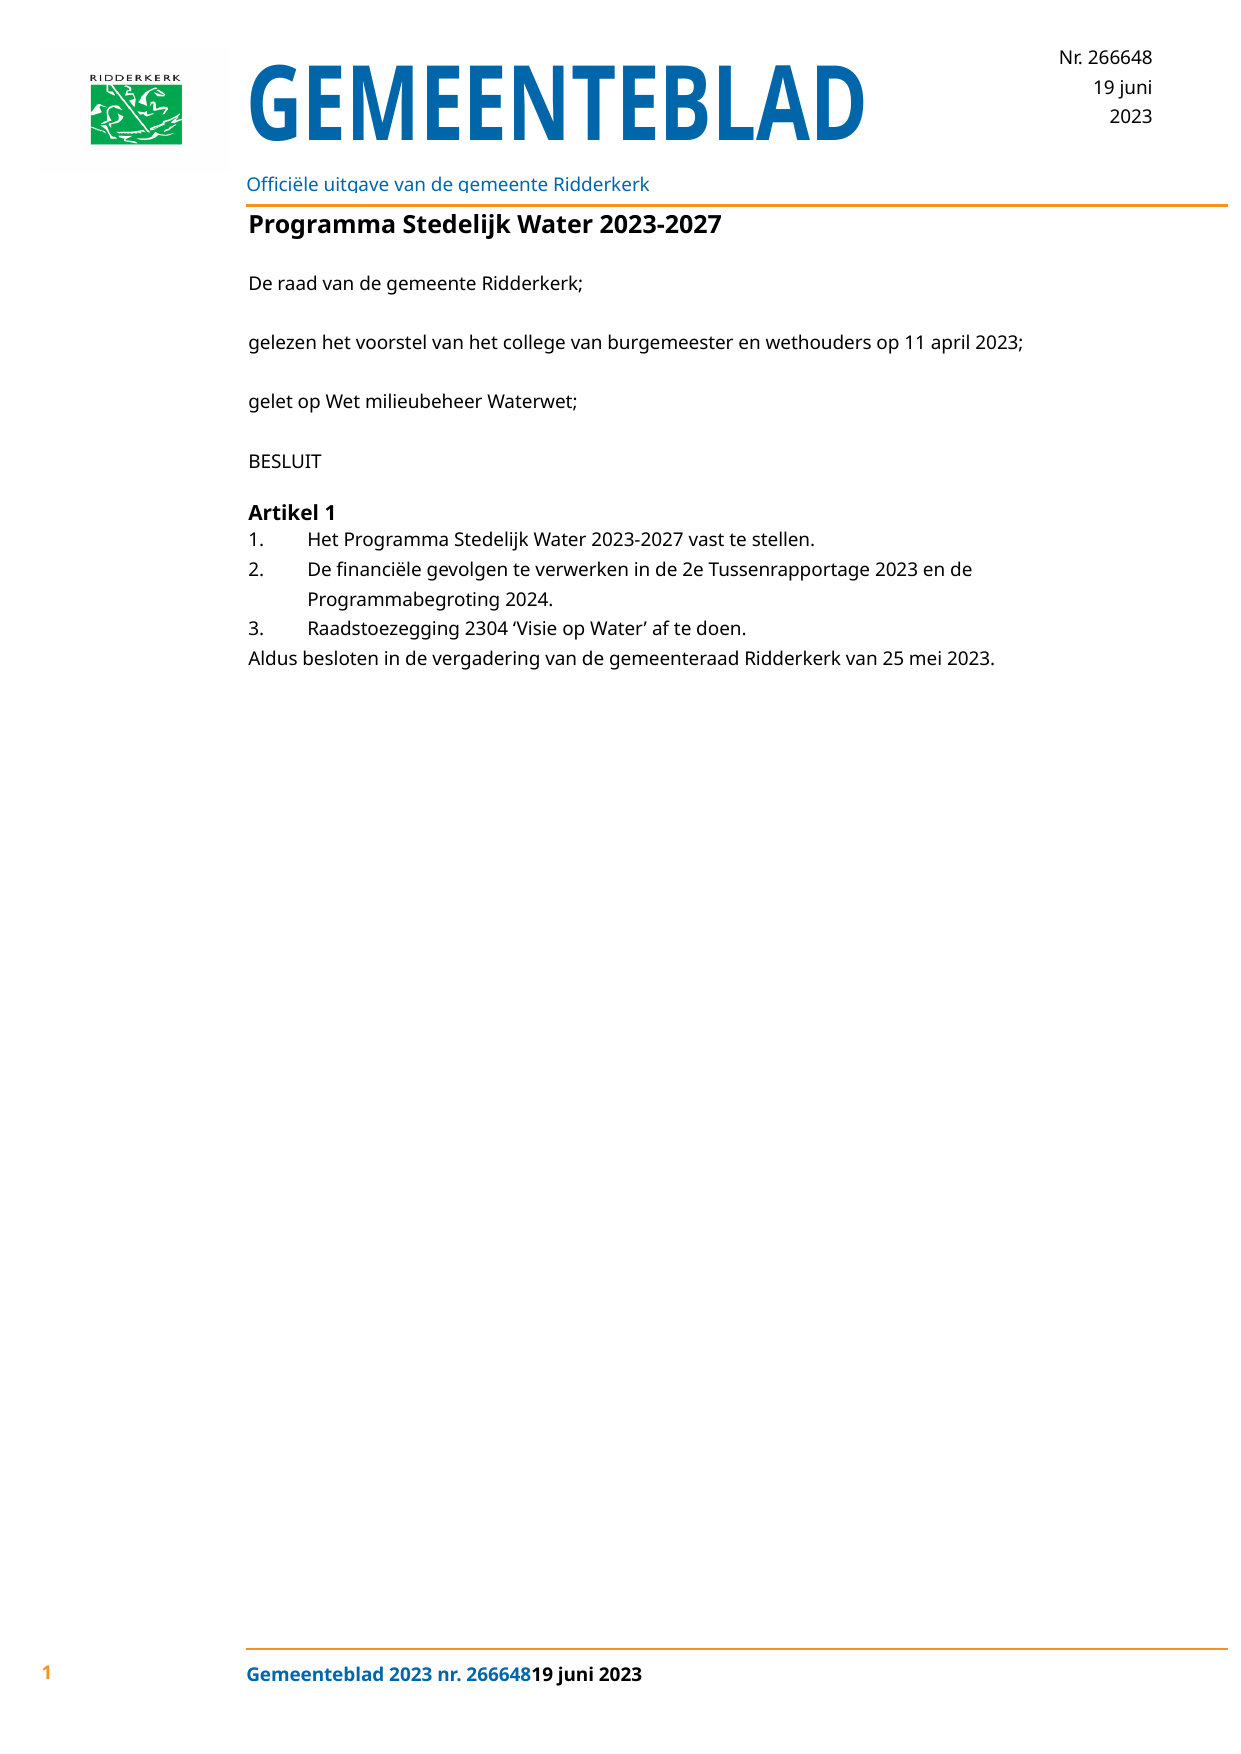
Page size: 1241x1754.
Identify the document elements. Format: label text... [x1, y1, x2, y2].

text gelezen het voorstel van het college van burgemeester en wethouders op 11 april 2023; [248, 329, 1152, 355]
list De financiële gevolgen te verwerken in de 2e Tussenrapportage 2023 en de Programmabegroting 2024. [248, 556, 1152, 612]
text BESLUIT [248, 448, 1152, 473]
picture [41, 47, 231, 172]
text gelet op Wet milieubeheer Waterwet; [248, 389, 1152, 414]
list Het Programma Stedelijk Water 2023-2027 vast te stellen. [248, 527, 1152, 552]
text Artikel 1 [248, 498, 1152, 527]
text Aldus besloten in de vergadering van de gemeenteraad Ridderkerk van 25 mei 2023. [248, 645, 1152, 671]
text Programma Stedelijk Water 2023-2027 [248, 207, 1152, 241]
list Raadstoezegging 2304 ‘Visie op Water’ af te doen. [248, 615, 1152, 641]
text De raad van de gemeente Ridderkerk; [248, 270, 1152, 296]
